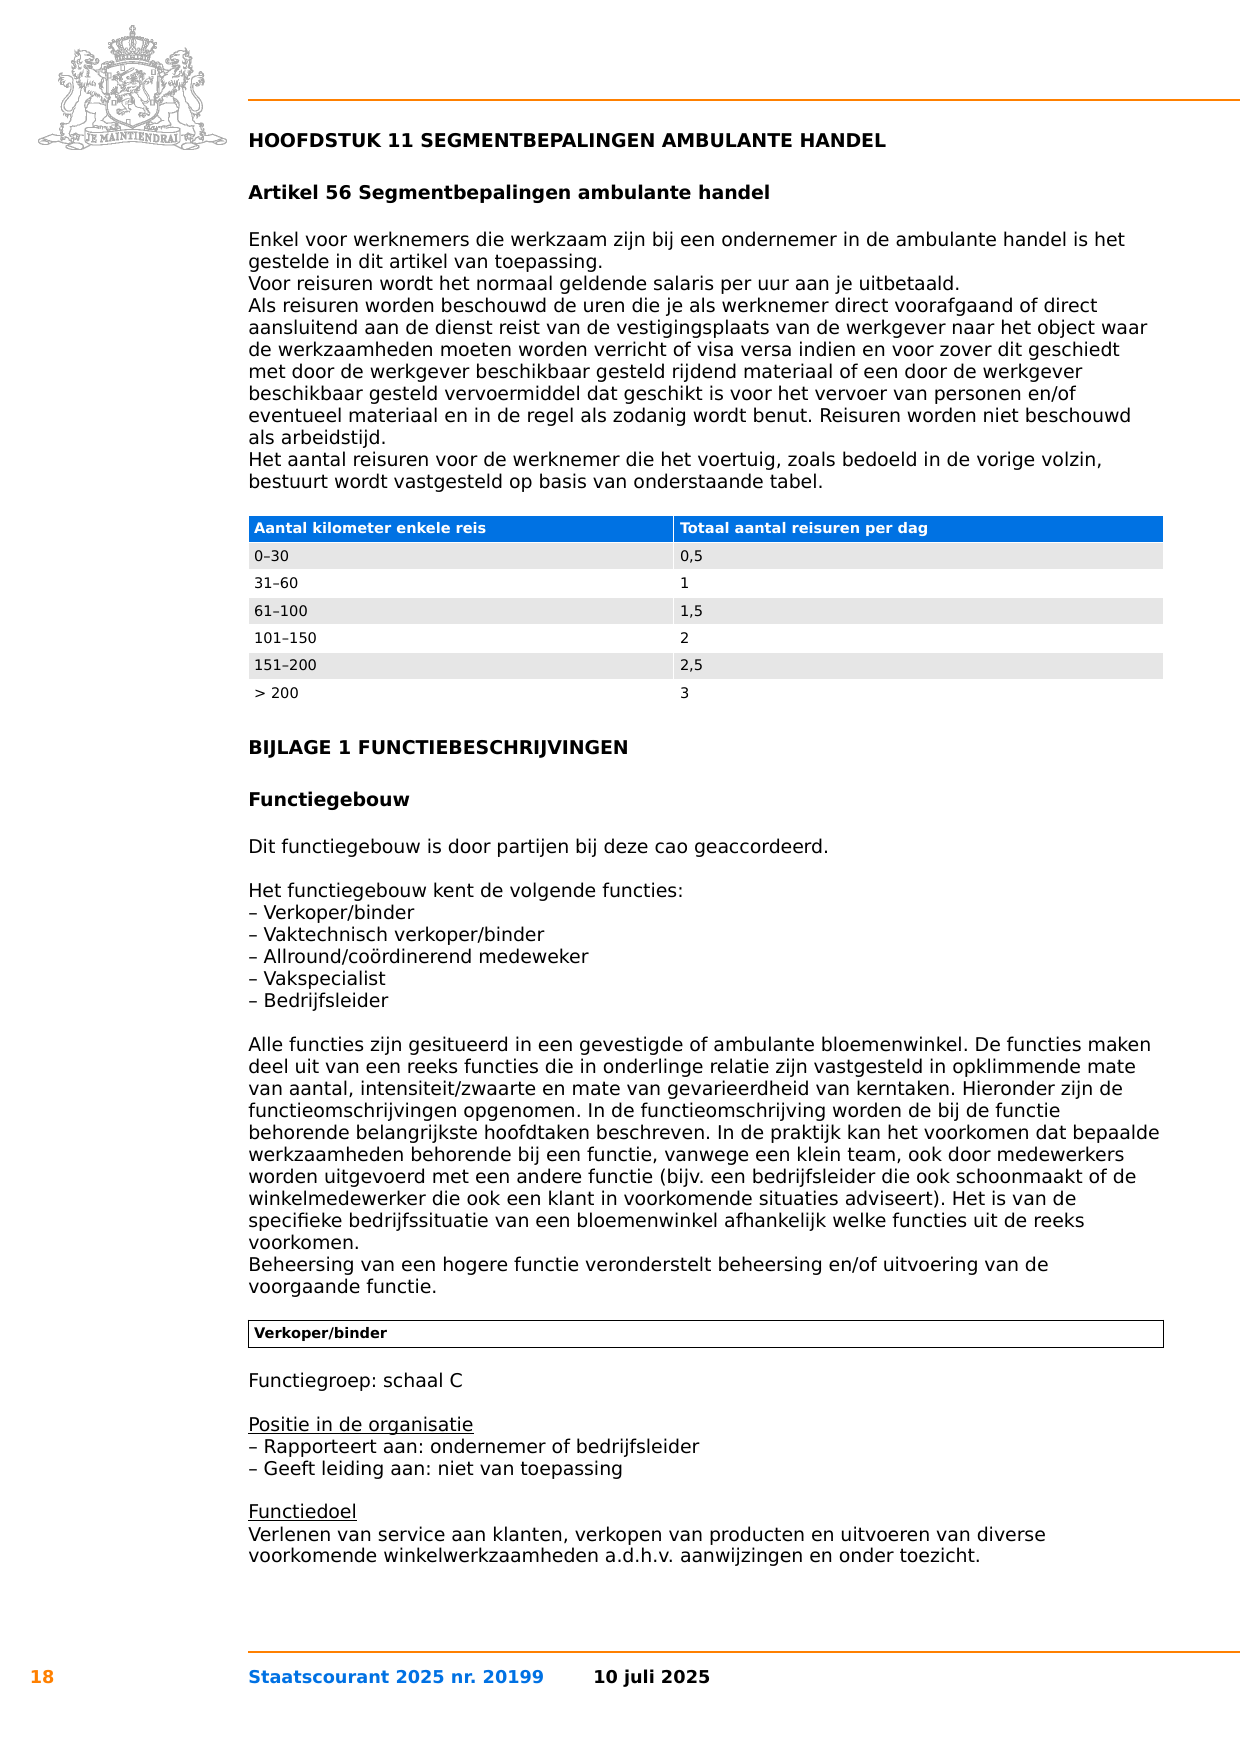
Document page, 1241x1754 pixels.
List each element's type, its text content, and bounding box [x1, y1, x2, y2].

text – Verkoper/binder [248, 902, 1163, 924]
text Positie in de organisatie [248, 1414, 1163, 1436]
text – Allround/coördinerend medeweker [248, 946, 1163, 968]
text Enkel voor werknemers die werkzaam zijn bij een ondernemer in de ambulante handel is het gestelde in dit artikel van toepassing. [248, 229, 1163, 273]
table_cell 31–60 [249, 570, 673, 597]
text – Rapporteert aan: ondernemer of bedrijfsleider [248, 1436, 1163, 1458]
table_cell 61–100 [249, 598, 673, 624]
subtitle BIJLAGE 1 FUNCTIEBESCHRIJVINGEN [248, 737, 1163, 759]
text – Vakspecialist [248, 968, 1163, 990]
text Voor reisuren wordt het normaal geldende salaris per uur aan je uitbetaald. [248, 273, 1163, 295]
table_cell 0,5 [674, 543, 1163, 569]
text Verlenen van service aan klanten, verkopen van producten en uitvoeren van diverse voorkomende winkelwerkzaamheden a.d.h.v. aanwijzingen en onder toezicht. [248, 1523, 1163, 1567]
subtitle Artikel 56 Segmentbepalingen ambulante handel [248, 182, 1163, 204]
picture [38, 25, 227, 150]
table_cell 151–200 [249, 653, 673, 679]
text – Geeft leiding aan: niet van toepassing [248, 1458, 1163, 1479]
table_cell 1 [674, 570, 1163, 597]
text Functiedoel [248, 1501, 1163, 1523]
text – Bedrijfsleider [248, 990, 1163, 1012]
text Als reisuren worden beschouwd de uren die je als werknemer direct voorafgaand of direct aansluitend aan de dienst reist van de vestigingsplaats van de werkgever naar het object waar de werkzaamheden moeten worden verricht of visa versa indien en voor zover dit geschiedt met door de werkgever beschikbaar gesteld rijdend materiaal of een door de werkgever beschikbaar gesteld vervoermiddel dat geschikt is voor het vervoer van personen en/of eventueel materiaal en in de regel als zodanig wordt benut. Reisuren worden niet beschouwd als arbeidstijd. [248, 295, 1163, 449]
table_header Verkoper/binder [249, 1321, 1163, 1347]
text Alle functies zijn gesitueerd in een gevestigde of ambulante bloemenwinkel. De functies maken deel uit van een reeks functies die in onderlinge relatie zijn vastgesteld in opklimmende mate van aantal, intensiteit/zwaarte en mate van gevarieerdheid van kerntaken. Hieronder zijn de functieomschrijvingen opgenomen. In de functieomschrijving worden de bij de functie behorende belangrijkste hoofdtaken beschreven. In de praktijk kan het voorkomen dat bepaalde werkzaamheden behorende bij een functie, vanwege een klein team, ook door medewerkers worden uitgevoerd met een andere functie (bijv. een bedrijfsleider die ook schoonmaakt of de winkelmedewerker die ook een klant in voorkomende situaties adviseert). Het is van de specifieke bedrijfssituatie van een bloemenwinkel afhankelijk welke functies uit de reeks voorkomen. [248, 1034, 1163, 1254]
table_cell 101–150 [249, 625, 673, 651]
text Functiegroep: schaal C [248, 1370, 1163, 1392]
table_header Aantal kilometer enkele reis [249, 516, 673, 542]
table_cell 1,5 [674, 598, 1163, 624]
table_cell 0–30 [249, 543, 673, 569]
subtitle Functiegebouw [248, 789, 1163, 811]
text Het functiegebouw kent de volgende functies: [248, 880, 1163, 902]
text – Vaktechnisch verkoper/binder [248, 924, 1163, 946]
text Het aantal reisuren voor de werknemer die het voertuig, zoals bedoeld in de vorige volzin, bestuurt wordt vastgesteld op basis van onderstaande tabel. [248, 449, 1163, 493]
table_cell > 200 [249, 680, 673, 706]
table_header Totaal aantal reisuren per dag [674, 516, 1163, 542]
subtitle HOOFDSTUK 11 SEGMENTBEPALINGEN AMBULANTE HANDEL [248, 130, 1163, 152]
text Dit functiegebouw is door partijen bij deze cao geaccordeerd. [248, 836, 1163, 858]
table_cell 2 [674, 625, 1163, 651]
table_cell 3 [674, 680, 1163, 706]
table_cell 2,5 [674, 653, 1163, 679]
text Beheersing van een hogere functie veronderstelt beheersing en/of uitvoering van de voorgaande functie. [248, 1254, 1163, 1298]
